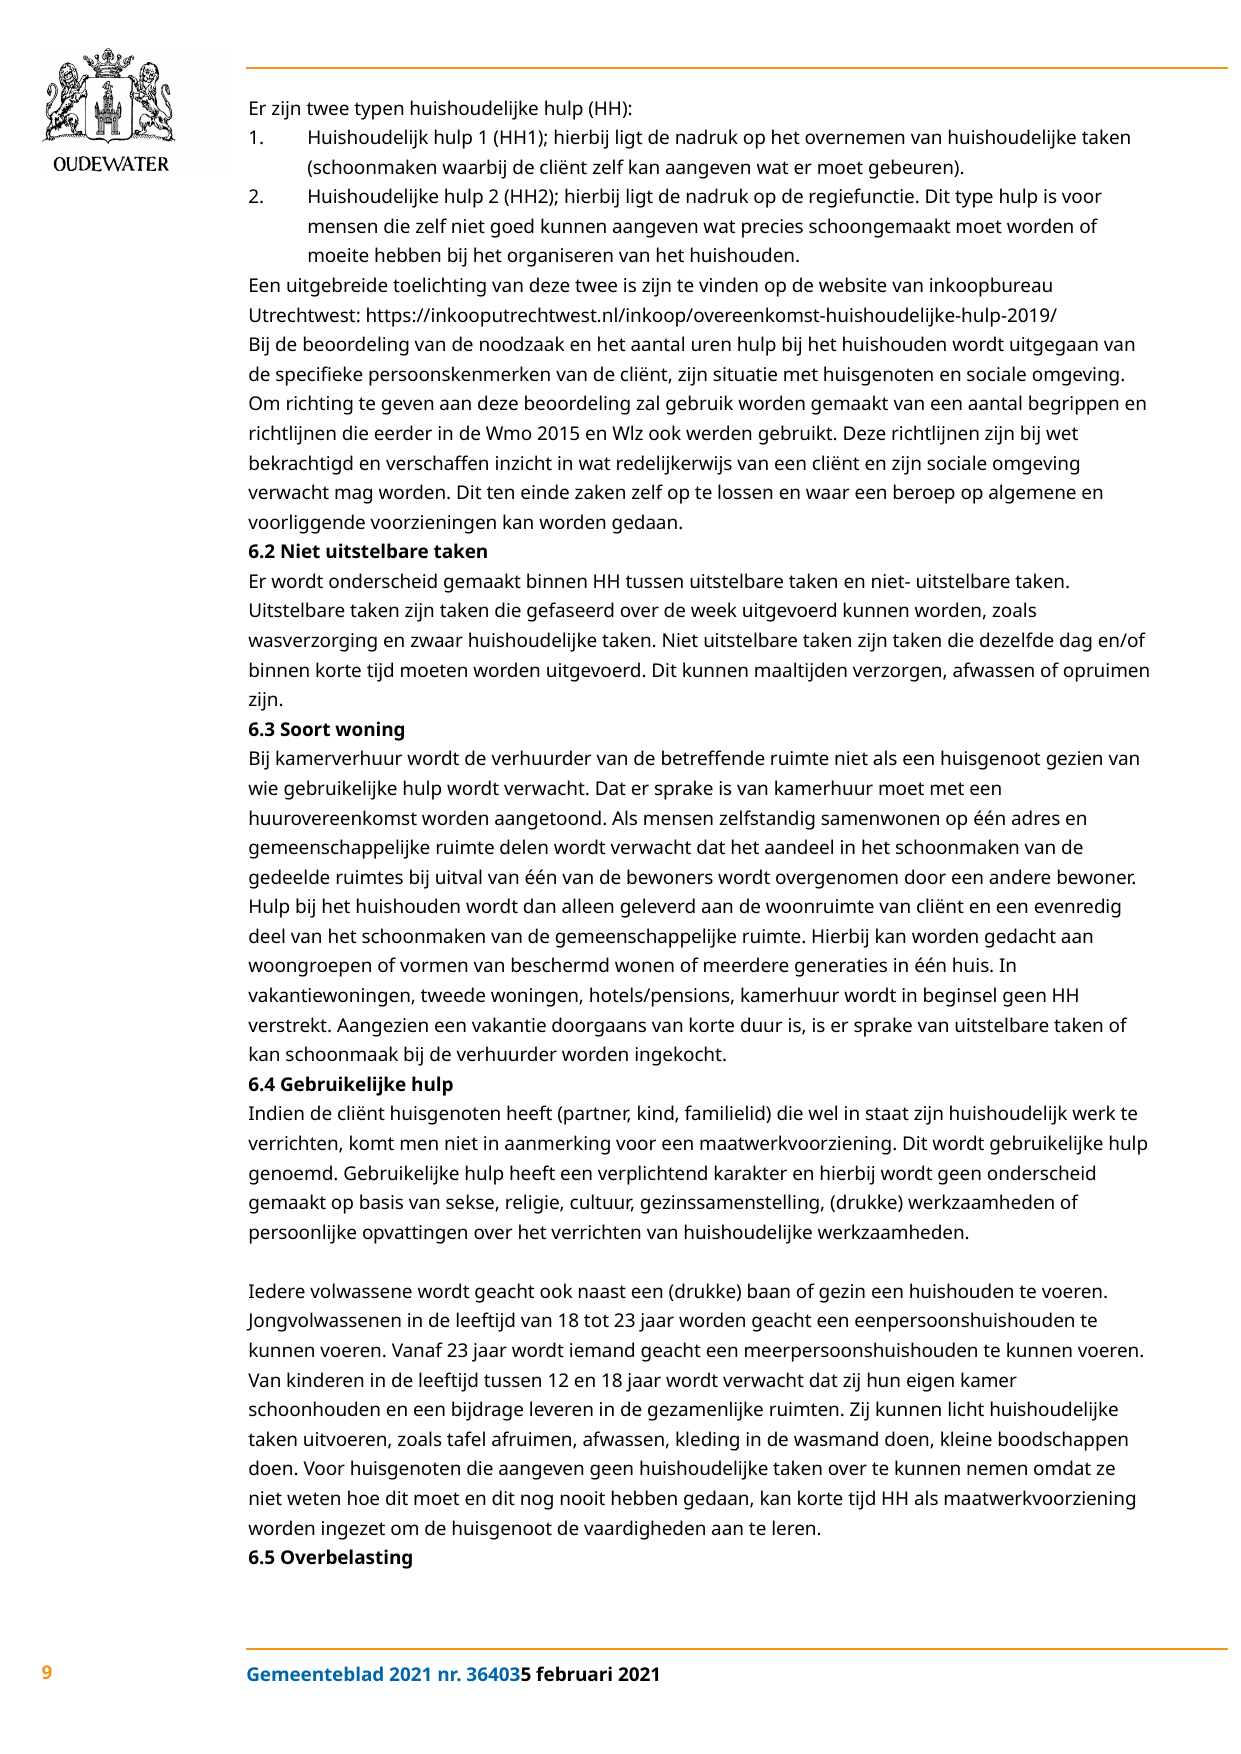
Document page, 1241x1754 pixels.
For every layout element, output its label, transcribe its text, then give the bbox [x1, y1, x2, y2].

text 6.3 Soort woning [248, 716, 1152, 742]
text Er wordt onderscheid gemaakt binnen HH tussen uitstelbare taken en niet- uitstelbare taken. Uitstelbare taken zijn taken die gefaseerd over de week uitgevoerd kunnen worden, zoals wasverzorging en zwaar huishoudelijke taken. Niet uitstelbare taken zijn taken die dezelfde dag en/of binnen korte tijd moeten worden uitgevoerd. Dit kunnen maaltijden verzorgen, afwassen of opruimen zijn. [248, 568, 1152, 712]
text 6.5 Overbelasting [248, 1544, 1152, 1570]
text 6.2 Niet uitstelbare taken [248, 538, 1152, 564]
text Een uitgebreide toelichting van deze twee is zijn te vinden op de website van inkoopbureau Utrechtwest: https://inkooputrechtwest.nl/inkoop/overeenkomst-huishoudelijke-hulp-2019/ [248, 272, 1152, 328]
text Bij kamerverhuur wordt de verhuurder van de betreffende ruimte niet als een huisgenoot gezien van wie gebruikelijke hulp wordt verwacht. Dat er sprake is van kamerhuur moet met een huurovereenkomst worden aangetoond. Als mensen zelfstandig samenwonen op één adres en gemeenschappelijke ruimte delen wordt verwacht dat het aandeel in het schoonmaken van de gedeelde ruimtes bij uitval van één van de bewoners wordt overgenomen door een andere bewoner. Hulp bij het huishouden wordt dan alleen geleverd aan de woonruimte van cliënt en een evenredig deel van het schoonmaken van de gemeenschappelijke ruimte. Hierbij kan worden gedacht aan woongroepen of vormen van beschermd wonen of meerdere generaties in één huis. In vakantiewoningen, tweede woningen, hotels/pensions, kamerhuur wordt in beginsel geen HH verstrekt. Aangezien een vakantie doorgaans van korte duur is, is er sprake van uitstelbare taken of kan schoonmaak bij de verhuurder worden ingekocht. [248, 746, 1152, 1067]
text Indien de cliënt huisgenoten heeft (partner, kind, familielid) die wel in staat zijn huishoudelijk werk te verrichten, komt men niet in aanmerking voor een maatwerkvoorziening. Dit wordt gebruikelijke hulp genoemd. Gebruikelijke hulp heeft een verplichtend karakter en hierbij wordt geen onderscheid gemaakt op basis van sekse, religie, cultuur, gezinssamenstelling, (drukke) werkzaamheden of persoonlijke opvattingen over het verrichten van huishoudelijke werkzaamheden. [248, 1101, 1152, 1245]
list Huishoudelijk hulp 1 (HH1); hierbij ligt de nadruk op het overnemen van huishoudelijke taken (schoonmaken waarbij de cliënt zelf kan aangeven wat er moet gebeuren). [248, 124, 1152, 180]
picture [41, 47, 231, 172]
list Huishoudelijke hulp 2 (HH2); hierbij ligt de nadruk op de regiefunctie. Dit type hulp is voor mensen die zelf niet goed kunnen aangeven wat precies schoongemaakt moet worden of moeite hebben bij het organiseren van het huishouden. [248, 183, 1152, 268]
text Bij de beoordeling van de noodzaak en het aantal uren hulp bij het huishouden wordt uitgegaan van de specifieke persoonskenmerken van de cliënt, zijn situatie met huisgenoten en sociale omgeving. Om richting te geven aan deze beoordeling zal gebruik worden gemaakt van een aantal begrippen en richtlijnen die eerder in de Wmo 2015 en Wlz ook werden gebruikt. Deze richtlijnen zijn bij wet bekrachtigd en verschaffen inzicht in wat redelijkerwijs van een cliënt en zijn sociale omgeving verwacht mag worden. Dit ten einde zaken zelf op te lossen en waar een beroep op algemene en voorliggende voorzieningen kan worden gedaan. [248, 331, 1152, 535]
text Iedere volwassene wordt geacht ook naast een (drukke) baan of gezin een huishouden te voeren. Jongvolwassenen in de leeftijd van 18 tot 23 jaar worden geacht een eenpersoonshuishouden te kunnen voeren. Vanaf 23 jaar wordt iemand geacht een meerpersoonshuishouden te kunnen voeren. Van kinderen in de leeftijd tussen 12 en 18 jaar wordt verwacht dat zij hun eigen kamer schoonhouden en een bijdrage leveren in de gezamenlijke ruimten. Zij kunnen licht huishoudelijke taken uitvoeren, zoals tafel afruimen, afwassen, kleding in de wasmand doen, kleine boodschappen doen. Voor huisgenoten die aangeven geen huishoudelijke taken over te kunnen nemen omdat ze niet weten hoe dit moet en dit nog nooit hebben gedaan, kan korte tijd HH als maatwerkvoorziening worden ingezet om de huisgenoot de vaardigheden aan te leren. [248, 1278, 1152, 1541]
text Er zijn twee typen huishoudelijke hulp (HH): [248, 95, 1152, 121]
text 6.4 Gebruikelijke hulp [248, 1071, 1152, 1097]
